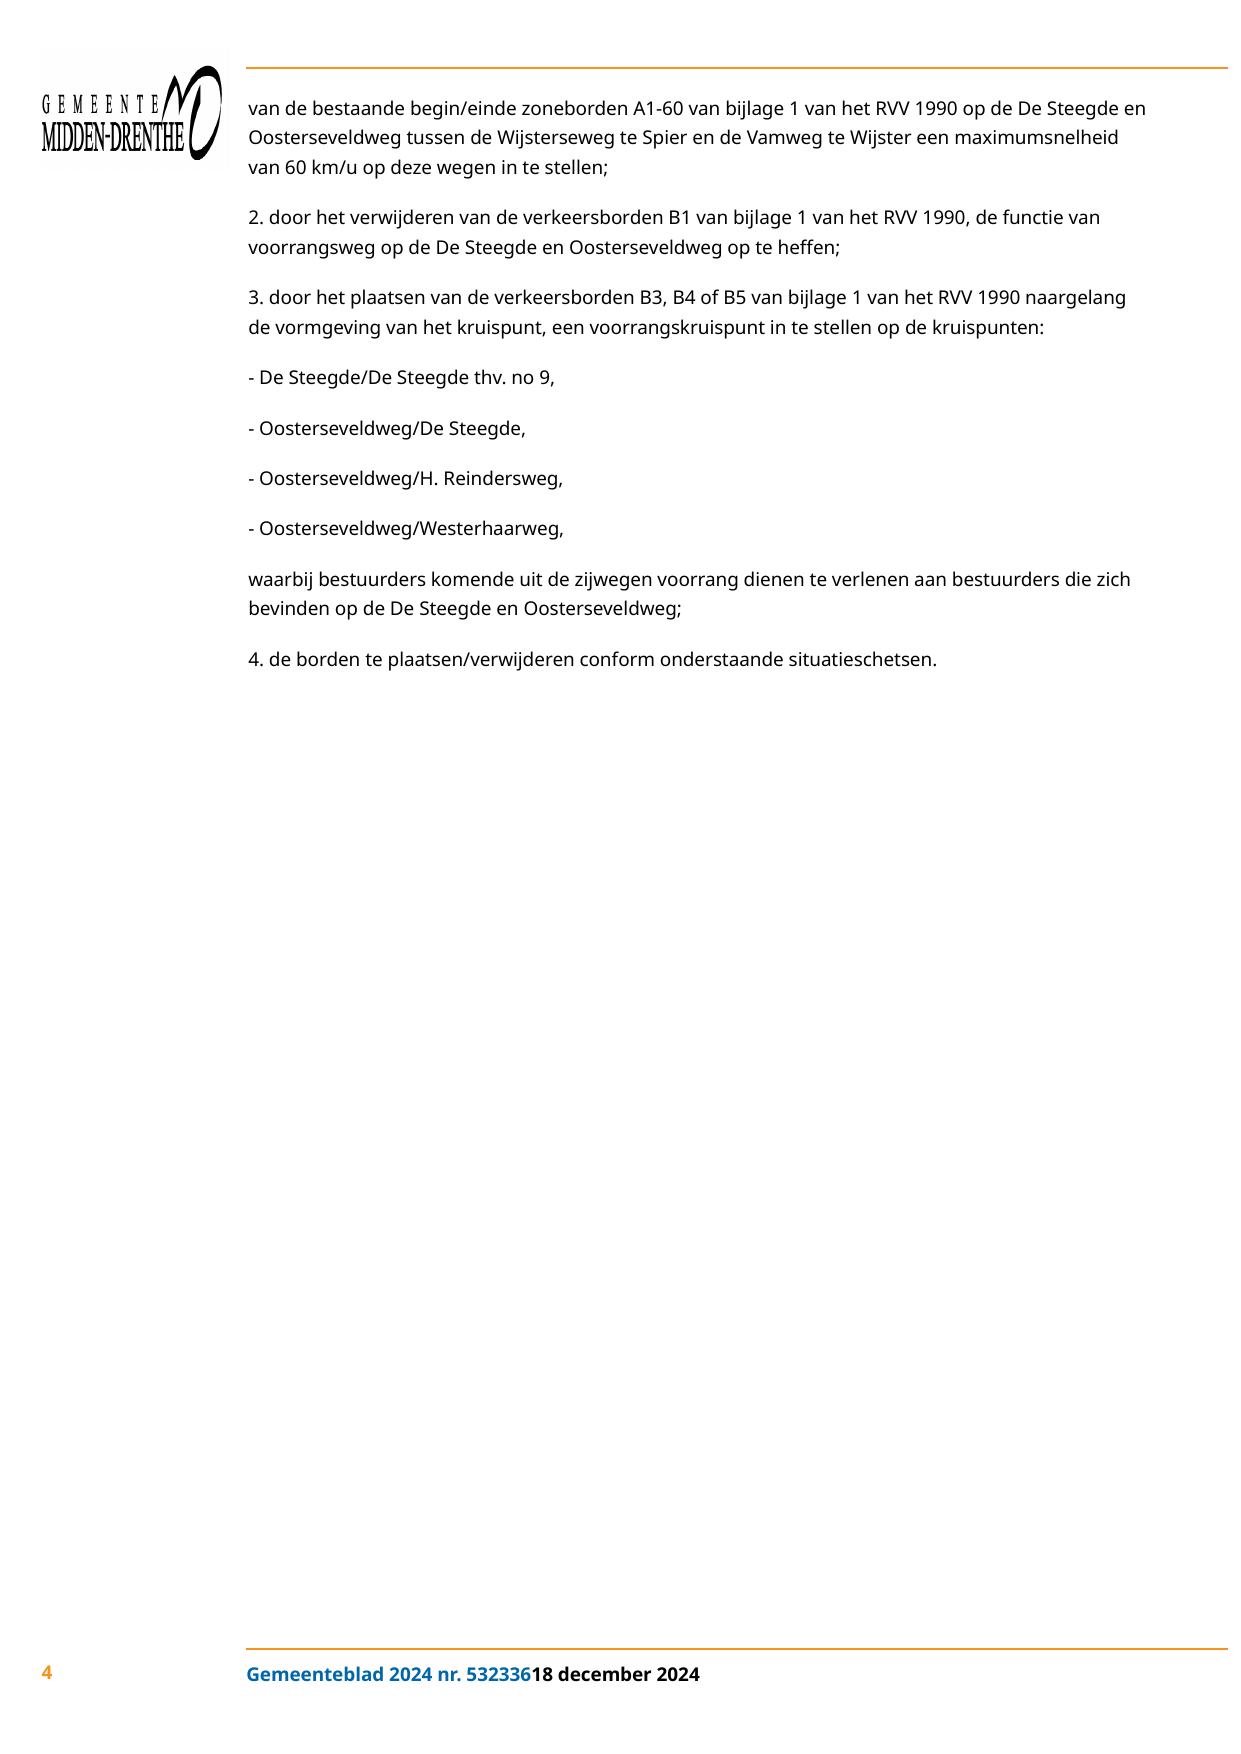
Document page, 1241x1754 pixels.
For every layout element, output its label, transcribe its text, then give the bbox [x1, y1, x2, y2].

text van de bestaande begin/einde zoneborden A1-60 van bijlage 1 van het RVV 1990 op de De Steegde en Oosterseveldweg tussen de Wijsterseweg te Spier en de Vamweg te Wijster een maximumsnelheid van 60 km/u op deze wegen in te stellen; [248, 95, 1152, 180]
picture [41, 47, 231, 172]
text - Oosterseveldweg/H. Reindersweg, [248, 465, 1152, 491]
text - Oosterseveldweg/De Steegde, [248, 415, 1152, 441]
text 3. door het plaatsen van de verkeersborden B3, B4 of B5 van bijlage 1 van het RVV 1990 naargelang de vormgeving van het kruispunt, een voorrangskruispunt in te stellen op de kruispunten: [248, 284, 1152, 340]
text - Oosterseveldweg/Westerhaarweg, [248, 516, 1152, 541]
text - De Steegde/De Steegde thv. no 9, [248, 364, 1152, 390]
text 4. de borden te plaatsen/verwijderen conform onderstaande situatieschetsen. [248, 646, 1152, 672]
text waarbij bestuurders komende uit de zijwegen voorrang dienen te verlenen aan bestuurders die zich bevinden op de De Steegde en Oosterseveldweg; [248, 566, 1152, 621]
text 2. door het verwijderen van de verkeersborden B1 van bijlage 1 van het RVV 1990, de functie van voorrangsweg op de De Steegde en Oosterseveldweg op te heffen; [248, 204, 1152, 260]
